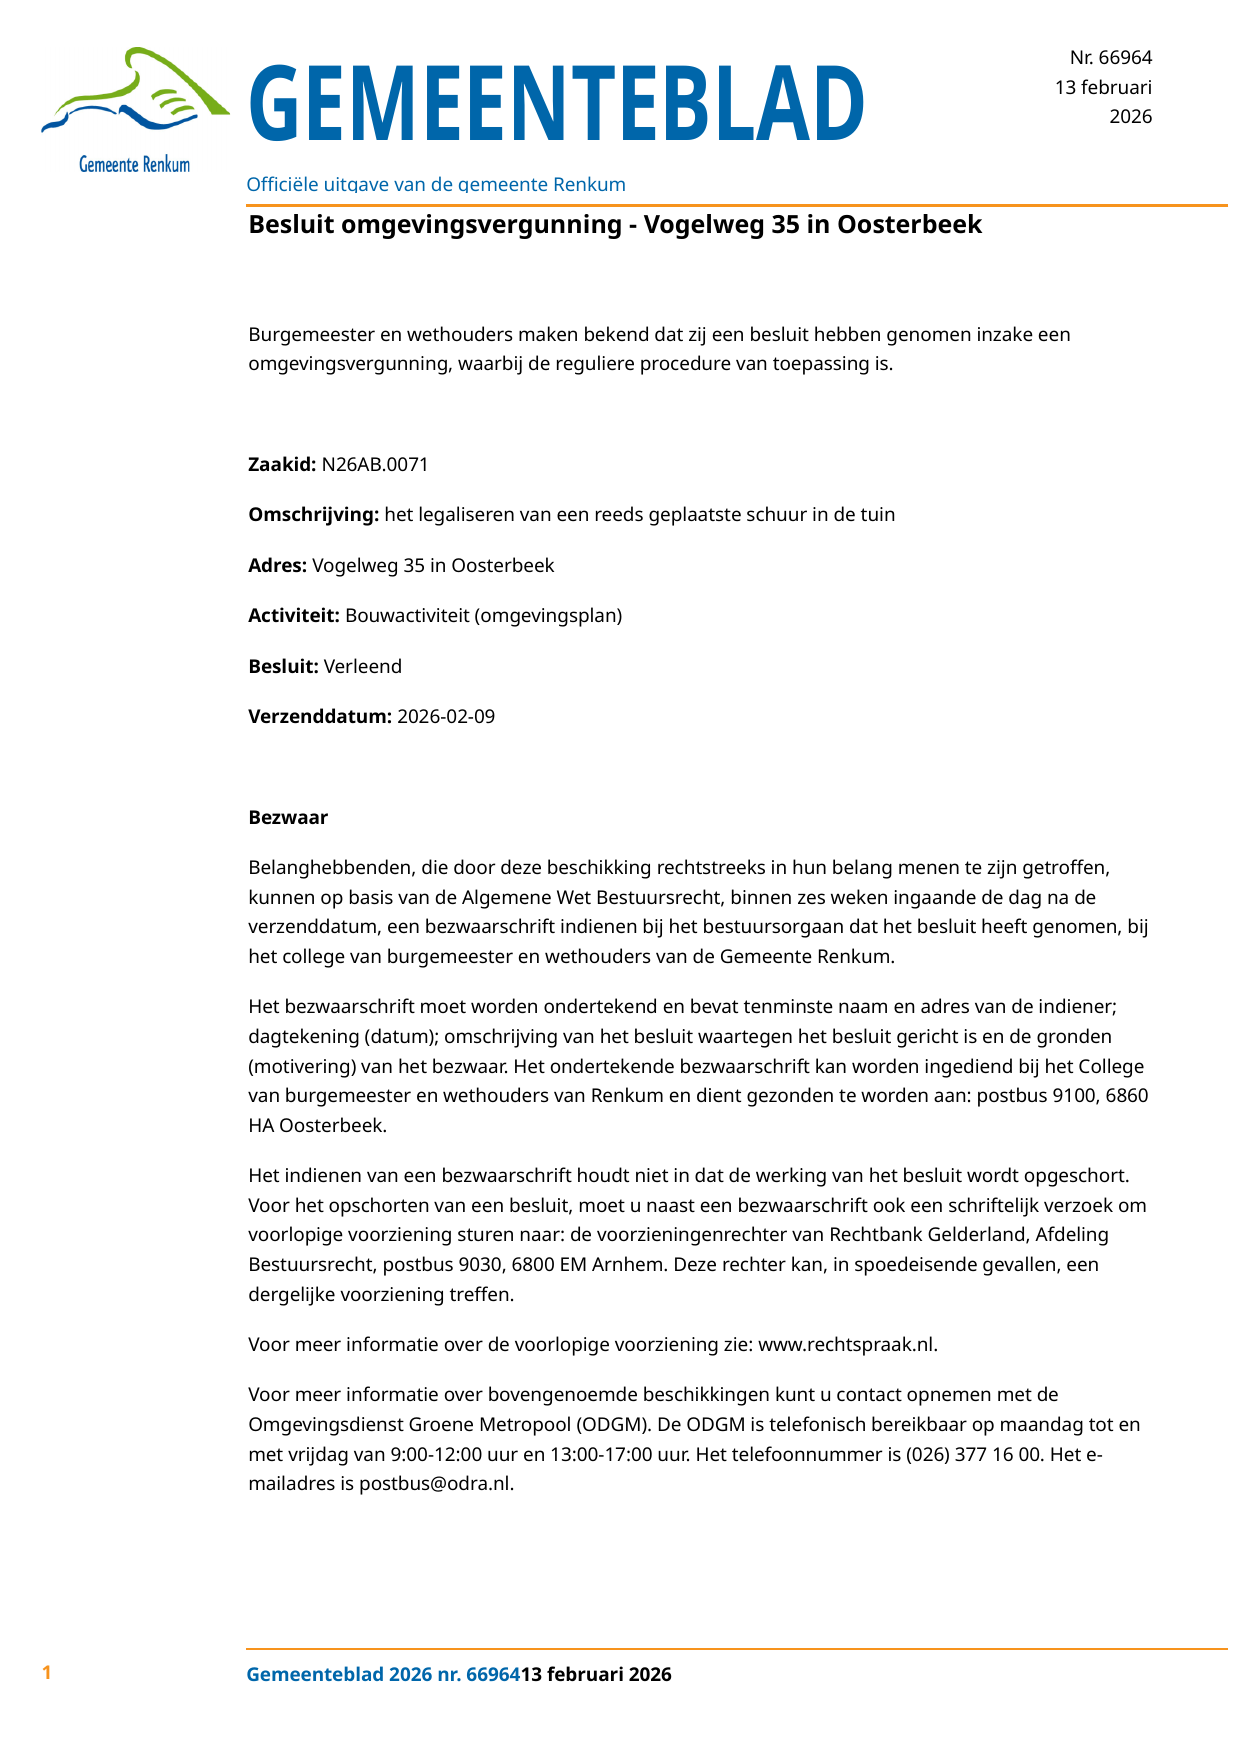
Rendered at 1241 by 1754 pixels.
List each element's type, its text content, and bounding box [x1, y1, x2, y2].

text Bezwaar [248, 804, 1152, 830]
text Burgemeester en wethouders maken bekend dat zij een besluit hebben genomen inzake een omgevingsvergunning, waarbij de reguliere procedure van toepassing is. [248, 321, 1152, 376]
text Verzenddatum: 2026-02-09 [248, 703, 1152, 729]
text Besluit omgevingsvergunning - Vogelweg 35 in Oosterbeek [248, 207, 1152, 241]
text Het bezwaarschrift moet worden ondertekend en bevat tenminste naam en adres van de indiener; dagtekening (datum); omschrijving van het besluit waartegen het besluit gericht is en de gronden (motivering) van het bezwaar. Het ondertekende bezwaarschrift kan worden ingediend bij het College van burgemeester en wethouders van Renkum en dient gezonden te worden aan: postbus 9100, 6860 HA Oosterbeek. [248, 994, 1152, 1138]
text Besluit: Verleend [248, 653, 1152, 678]
text Zaakid: N26AB.0071 [248, 451, 1152, 477]
text Activiteit: Bouwactiviteit (omgevingsplan) [248, 602, 1152, 628]
text Omschrijving: het legaliseren van een reeds geplaatste schuur in de tuin [248, 502, 1152, 527]
text Voor meer informatie over bovengenoemde beschikkingen kunt u contact opnemen met de Omgevingsdienst Groene Metropool (ODGM). De ODGM is telefonisch bereikbaar op maandag tot en met vrijdag van 9:00-12:00 uur en 13:00-17:00 uur. Het telefoonnummer is (026) 377 16 00. Het e-mailadres is postbus@odra.nl. [248, 1382, 1152, 1496]
picture [41, 47, 231, 172]
text Voor meer informatie over de voorlopige voorziening zie: www.rechtspraak.nl. [248, 1331, 1152, 1357]
text Adres: Vogelweg 35 in Oosterbeek [248, 552, 1152, 578]
text Het indienen van een bezwaarschrift houdt niet in dat de werking van het besluit wordt opgeschort. Voor het opschorten van een besluit, moet u naast een bezwaarschrift ook een schriftelijk verzoek om voorlopige voorziening sturen naar: de voorzieningenrechter van Rechtbank Gelderland, Afdeling Bestuursrecht, postbus 9030, 6800 EM Arnhem. Deze rechter kan, in spoedeisende gevallen, een dergelijke voorziening treffen. [248, 1162, 1152, 1306]
text Belanghebbenden, die door deze beschikking rechtstreeks in hun belang menen te zijn getroffen, kunnen op basis van de Algemene Wet Bestuursrecht, binnen zes weken ingaande de dag na de verzenddatum, een bezwaarschrift indienen bij het bestuursorgaan dat het besluit heeft genomen, bij het college van burgemeester en wethouders van de Gemeente Renkum. [248, 854, 1152, 969]
